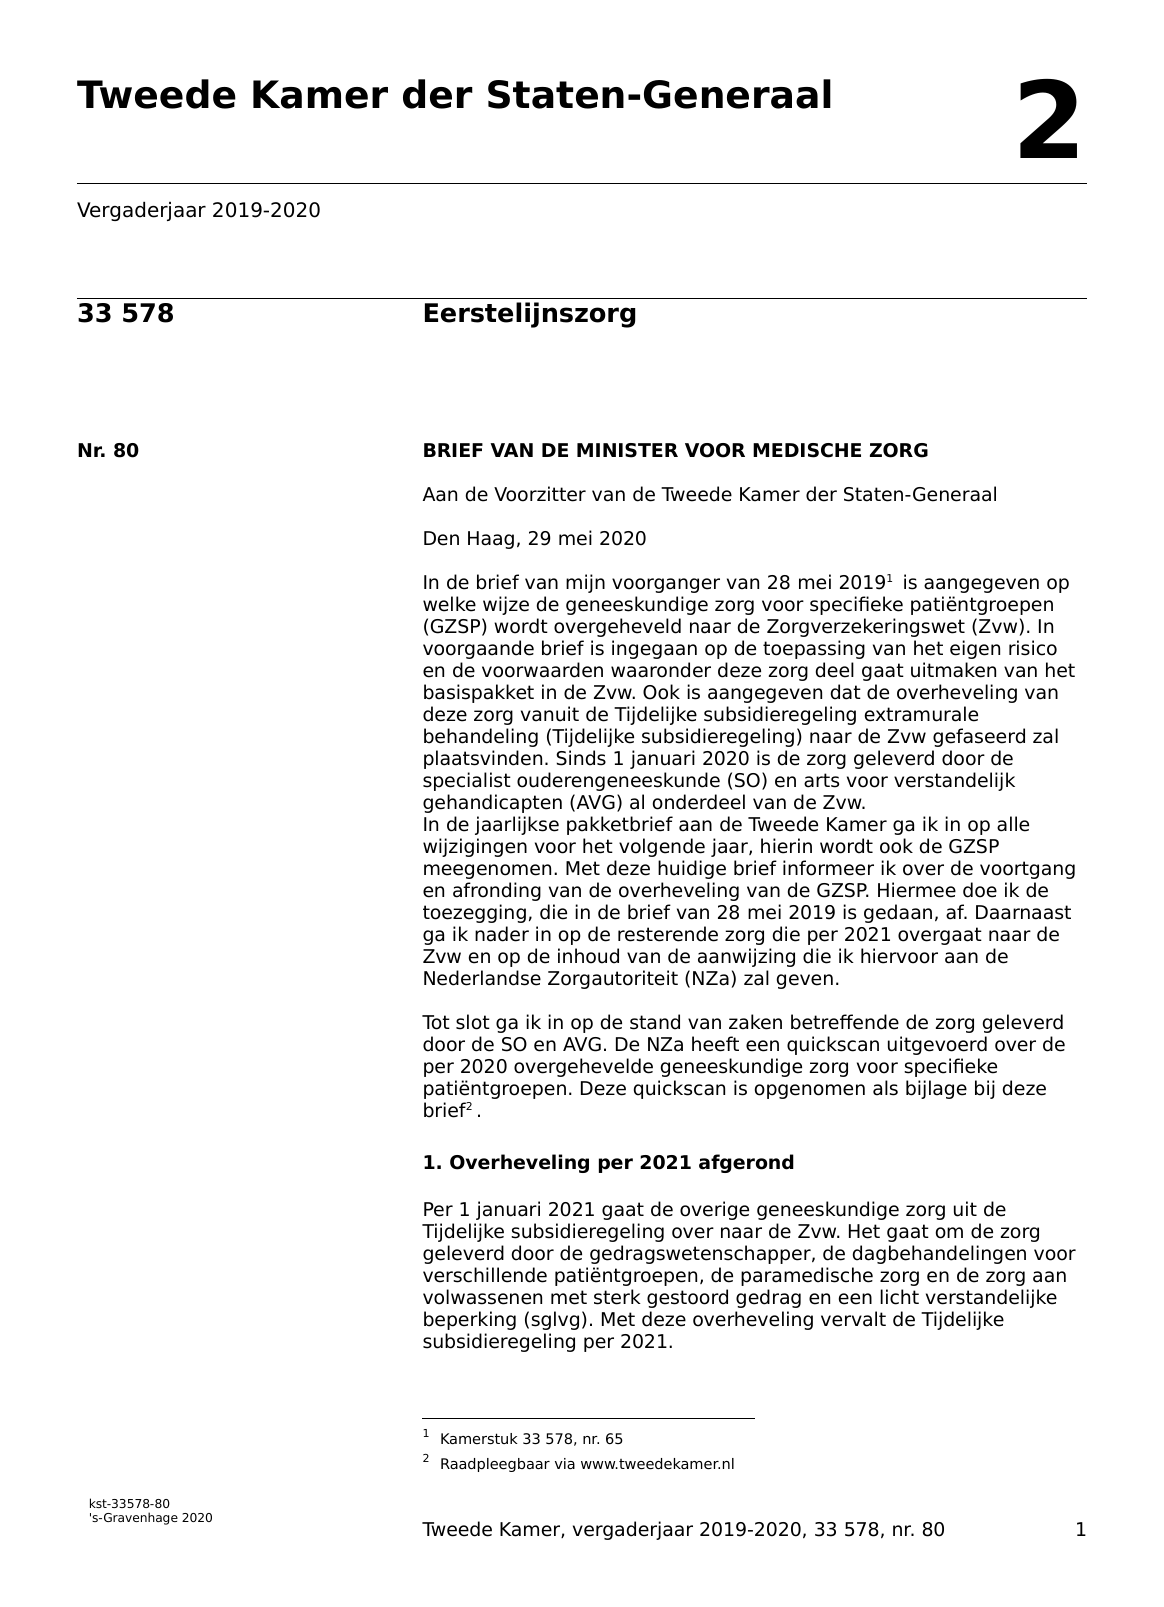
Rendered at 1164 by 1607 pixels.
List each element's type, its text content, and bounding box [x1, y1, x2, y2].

table_header Tweede Kamer der Staten-Generaal [77, 59, 886, 183]
text Tot slot ga ik in op de stand van zaken betreffende de zorg geleverd door de SO en AVG. De NZa heeft een quickscan uitgevoerd over de per 2020 overgehevelde geneeskundige zorg voor specifieke patiëntgroepen. Deze quickscan is opgenomen als bijlage bij deze brief. [422, 1012, 1087, 1122]
text 's-Gravenhage 2020 [88, 1511, 323, 1525]
text In de brief van mijn voorganger van 28 mei 2019 is aangegeven op welke wijze de geneeskundige zorg voor specifieke patiëntgroepen (GZSP) wordt overgeheveld naar de Zorgverzekeringswet (Zvw). In voorgaande brief is ingegaan op de toepassing van het eigen risico en de voorwaarden waaronder deze zorg deel gaat uitmaken van het basispakket in de Zvw. Ook is aangegeven dat de overheveling van deze zorg vanuit de Tijdelijke subsidieregeling extramurale behandeling (Tijdelijke subsidieregeling) naar de Zvw gefaseerd zal plaatsvinden. Sinds 1 januari 2020 is de zorg geleverd door de specialist ouderengeneeskunde (SO) en arts voor verstandelijk gehandicapten (AVG) al onderdeel van de Zvw. [422, 572, 1087, 814]
table_header 2 [886, 59, 1087, 183]
subtitle Nr. 80 BRIEF VAN DE MINISTER VOOR MEDISCHE ZORG [77, 440, 1087, 462]
text Den Haag, 29 mei 2020 [422, 528, 1087, 550]
table_cell Vergaderjaar 2019-2020 [77, 184, 1087, 298]
text In de jaarlijkse pakketbrief aan de Tweede Kamer ga ik in op alle wijzigingen voor het volgende jaar, hierin wordt ook de GZSP meegenomen. Met deze huidige brief informeer ik over de voortgang en afronding van de overheveling van de GZSP. Hiermee doe ik de toezegging, die in de brief van 28 mei 2019 is gedaan, af. Daarnaast ga ik nader in op de resterende zorg die per 2021 overgaat naar de Zvw en op de inhoud van de aanwijzing die ik hiervoor aan de Nederlandse Zorgautoriteit (NZa) zal geven. [422, 814, 1087, 990]
subtitle 1. Overheveling per 2021 afgerond [422, 1152, 1087, 1174]
text kst-33578-80 [88, 1497, 323, 1511]
subtitle 33 578 Eerstelijnszorg [77, 299, 1087, 329]
text Aan de Voorzitter van de Tweede Kamer der Staten-Generaal [422, 484, 1087, 506]
text Per 1 januari 2021 gaat de overige geneeskundige zorg uit de Tijdelijke subsidieregeling over naar de Zvw. Het gaat om de zorg geleverd door de gedragswetenschapper, de dagbehandelingen voor verschillende patiëntgroepen, de paramedische zorg en de zorg aan volwassenen met sterk gestoord gedrag en een licht verstandelijke beperking (sglvg). Met deze overheveling vervalt de Tijdelijke subsidieregeling per 2021. [422, 1199, 1087, 1353]
text Kamerstuk 33 578, nr. 65 [422, 1427, 1087, 1449]
text Raadpleegbaar via www.tweedekamer.nl [422, 1452, 1087, 1474]
